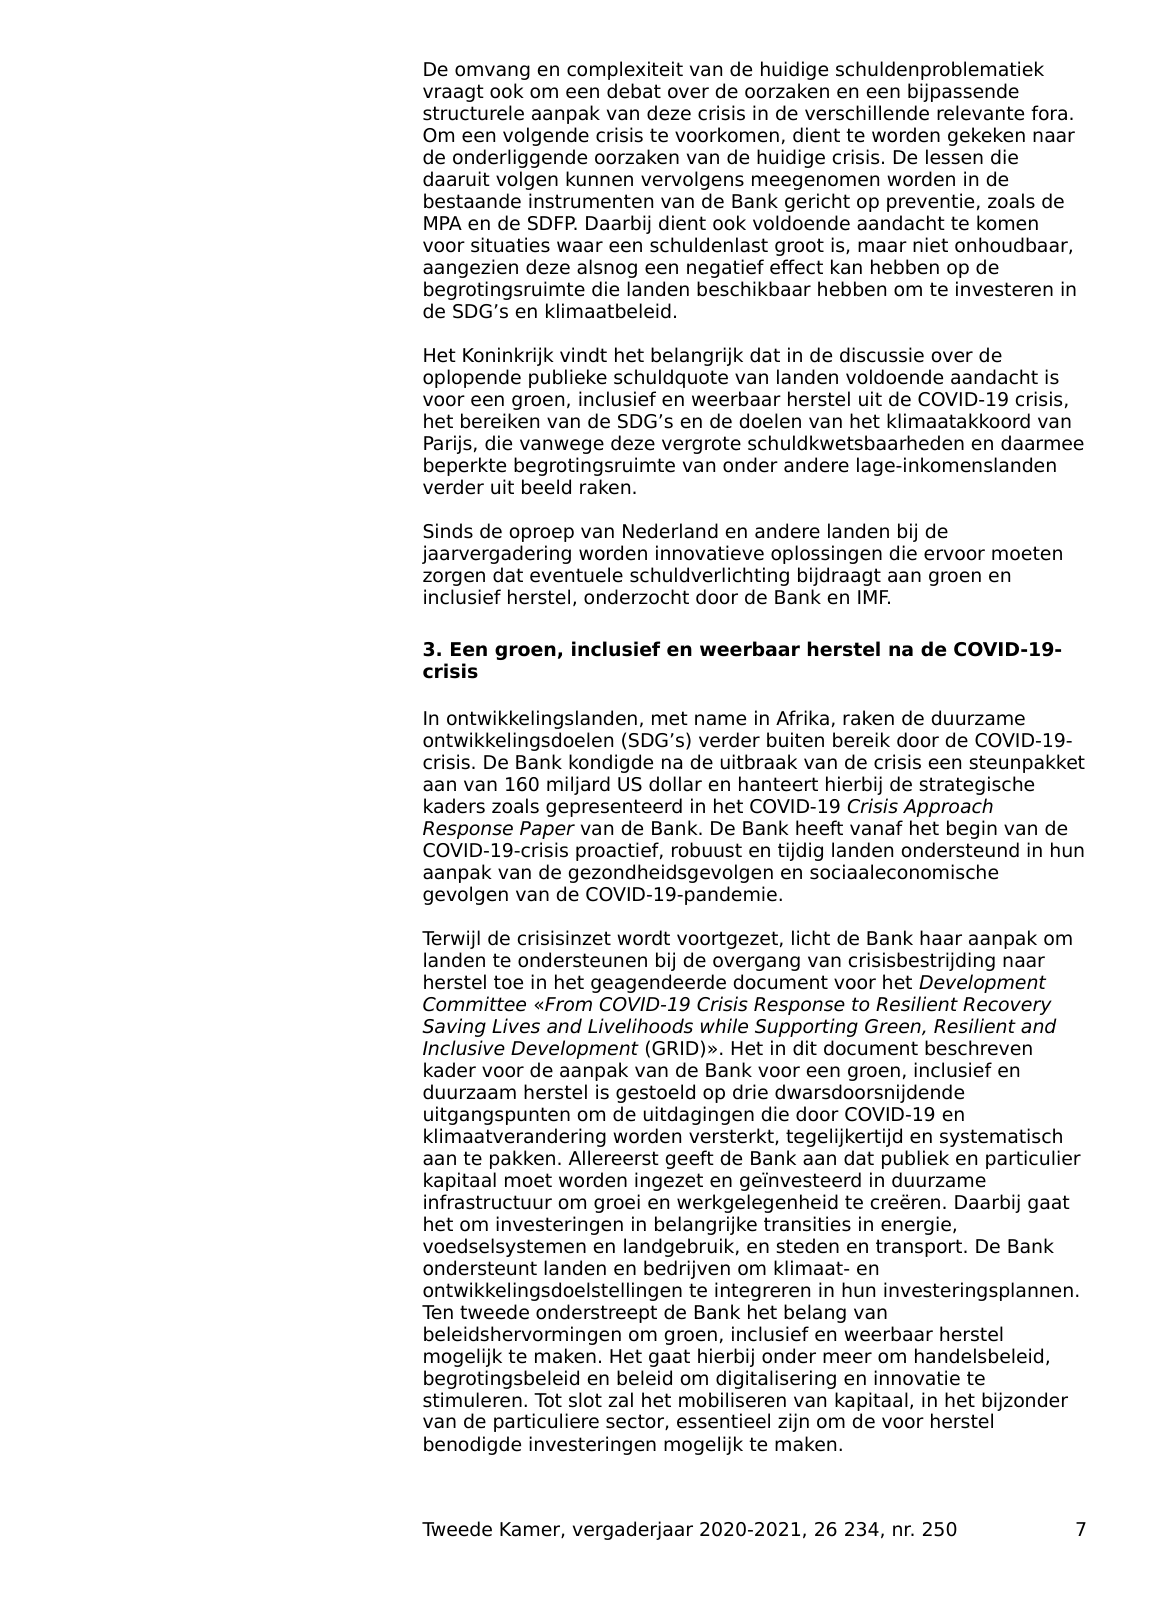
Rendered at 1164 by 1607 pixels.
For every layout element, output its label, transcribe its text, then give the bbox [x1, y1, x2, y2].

text In ontwikkelingslanden, met name in Afrika, raken de duurzame ontwikkelingsdoelen (SDG’s) verder buiten bereik door de COVID-19-crisis. De Bank kondigde na de uitbraak van de crisis een steunpakket aan van 160 miljard US dollar en hanteert hierbij de strategische kaders zoals gepresenteerd in het COVID-19 Crisis Approach Response Paper van de Bank. De Bank heeft vanaf het begin van de COVID-19-crisis proactief, robuust en tijdig landen ondersteund in hun aanpak van de gezondheidsgevolgen en sociaaleconomische gevolgen van de COVID-19-pandemie. [422, 708, 1087, 906]
text Sinds de oproep van Nederland en andere landen bij de jaarvergadering worden innovatieve oplossingen die ervoor moeten zorgen dat eventuele schuldverlichting bijdraagt aan groen en inclusief herstel, onderzocht door de Bank en IMF. [422, 521, 1087, 609]
subtitle 3. Een groen, inclusief en weerbaar herstel na de COVID-19-crisis [422, 639, 1087, 683]
text De omvang en complexiteit van de huidige schuldenproblematiek vraagt ook om een debat over de oorzaken en een bijpassende structurele aanpak van deze crisis in de verschillende relevante fora. Om een volgende crisis te voorkomen, dient te worden gekeken naar de onderliggende oorzaken van de huidige crisis. De lessen die daaruit volgen kunnen vervolgens meegenomen worden in de bestaande instrumenten van de Bank gericht op preventie, zoals de MPA en de SDFP. Daarbij dient ook voldoende aandacht te komen voor situaties waar een schuldenlast groot is, maar niet onhoudbaar, aangezien deze alsnog een negatief effect kan hebben op de begrotingsruimte die landen beschikbaar hebben om te investeren in de SDG’s en klimaatbeleid. [422, 59, 1087, 323]
text Terwijl de crisisinzet wordt voortgezet, licht de Bank haar aanpak om landen te ondersteunen bij de overgang van crisisbestrijding naar herstel toe in het geagendeerde document voor het Development Committee «From COVID-19 Crisis Response to Resilient Recovery Saving Lives and Livelihoods while Supporting Green, Resilient and Inclusive Development (GRID)». Het in dit document beschreven kader voor de aanpak van de Bank voor een groen, inclusief en duurzaam herstel is gestoeld op drie dwarsdoorsnijdende uitgangspunten om de uitdagingen die door COVID-19 en klimaatverandering worden versterkt, tegelijkertijd en systematisch aan te pakken. Allereerst geeft de Bank aan dat publiek en particulier kapitaal moet worden ingezet en geïnvesteerd in duurzame infrastructuur om groei en werkgelegenheid te creëren. Daarbij gaat het om investeringen in belangrijke transities in energie, voedselsystemen en landgebruik, en steden en transport. De Bank ondersteunt landen en bedrijven om klimaat- en ontwikkelingsdoelstellingen te integreren in hun investeringsplannen. Ten tweede onderstreept de Bank het belang van beleidshervormingen om groen, inclusief en weerbaar herstel mogelijk te maken. Het gaat hierbij onder meer om handelsbeleid, begrotingsbeleid en beleid om digitalisering en innovatie te stimuleren. Tot slot zal het mobiliseren van kapitaal, in het bijzonder van de particuliere sector, essentieel zijn om de voor herstel benodigde investeringen mogelijk te maken. [422, 928, 1087, 1455]
text Het Koninkrijk vindt het belangrijk dat in de discussie over de oplopende publieke schuldquote van landen voldoende aandacht is voor een groen, inclusief en weerbaar herstel uit de COVID-19 crisis, het bereiken van de SDG’s en de doelen van het klimaatakkoord van Parijs, die vanwege deze vergrote schuldkwetsbaarheden en daarmee beperkte begrotingsruimte van onder andere lage-inkomenslanden verder uit beeld raken. [422, 345, 1087, 499]
